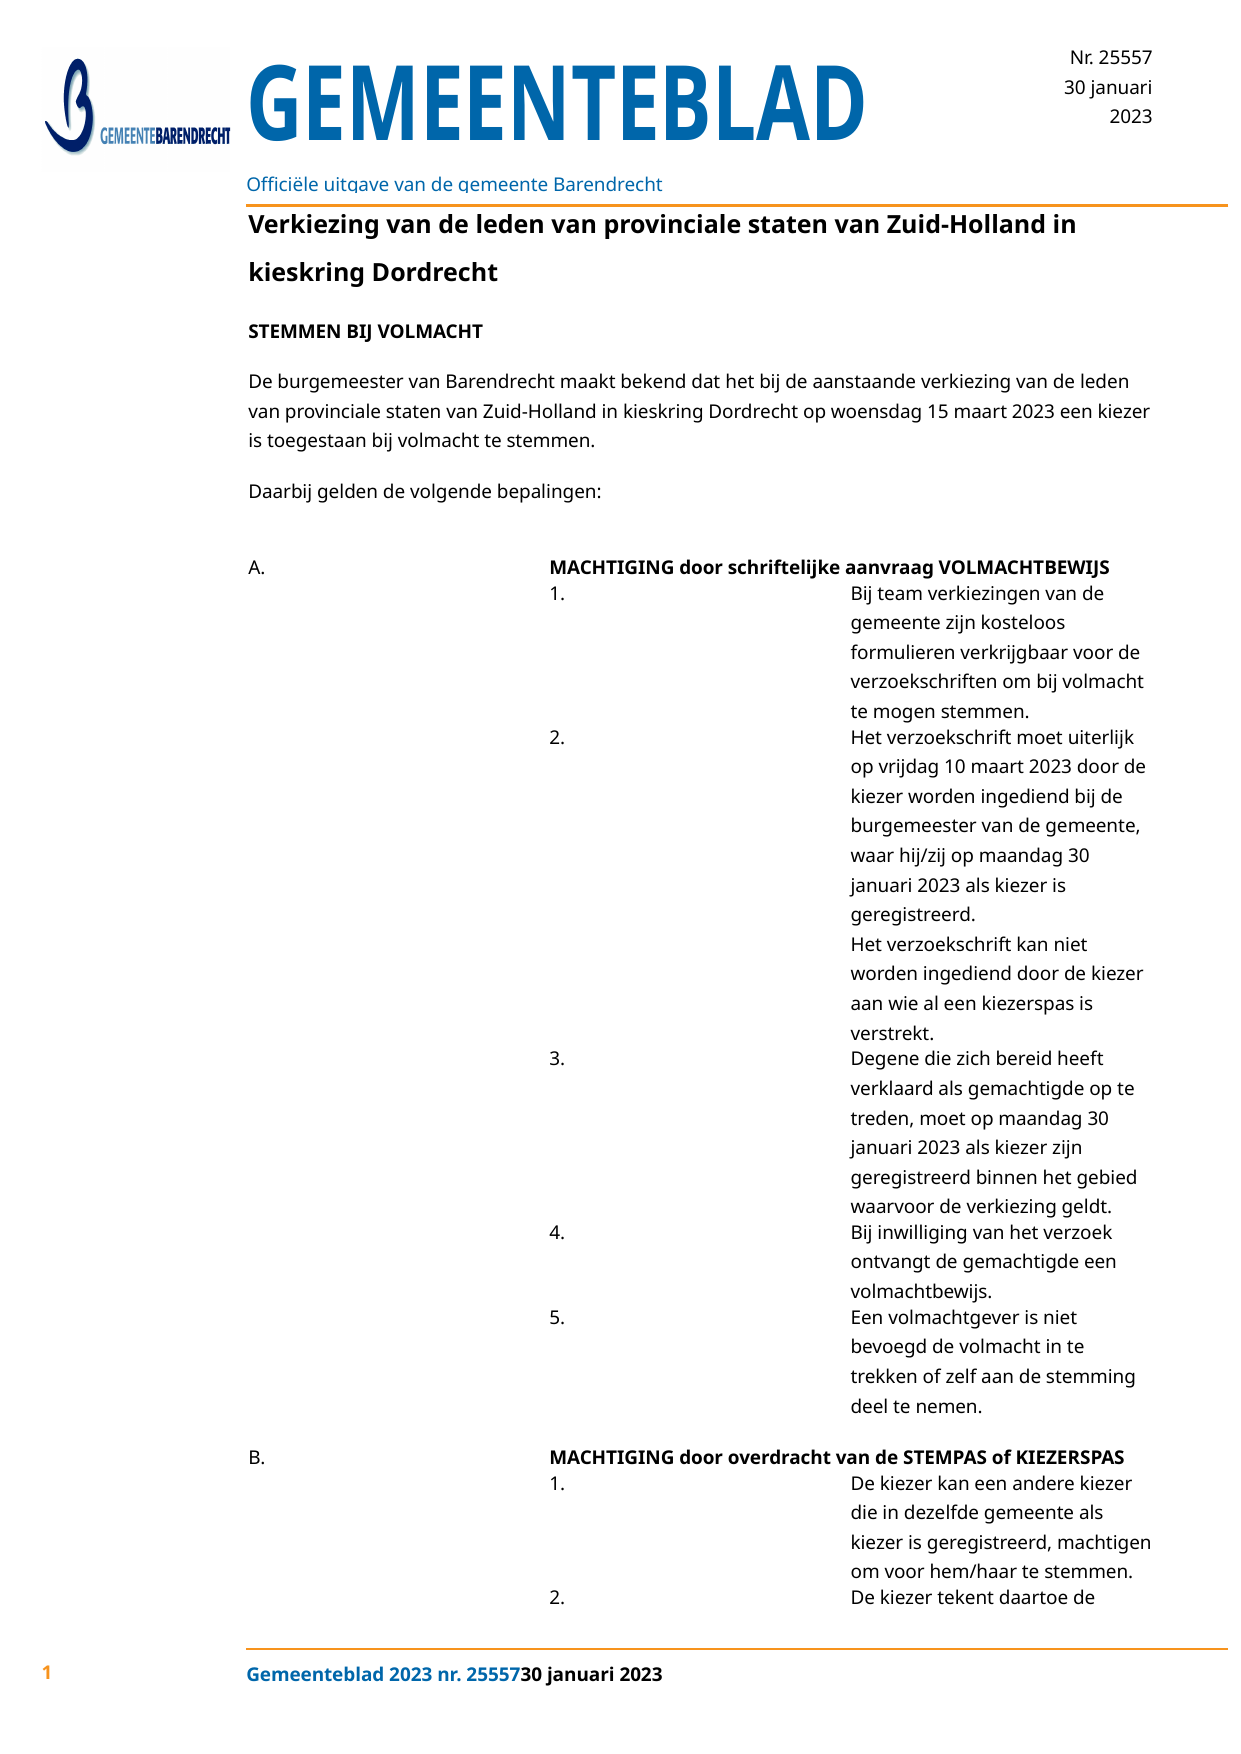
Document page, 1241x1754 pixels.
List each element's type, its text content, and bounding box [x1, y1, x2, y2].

picture [41, 47, 231, 172]
text De burgemeester van Barendrecht maakt bekend dat het bij de aanstaande verkiezing van de leden van provinciale staten van Zuid-Holland in kieskring Dordrecht op woensdag 15 maart 2023 een kiezer is toegestaan bij volmacht te stemmen. [248, 368, 1152, 453]
table_cell A. [248, 554, 549, 580]
table_cell 4. [549, 1219, 850, 1304]
text STEMMEN BIJ VOLMACHT [248, 318, 1152, 344]
table_cell MACHTIGING door overdracht van de STEMPAS of KIEZERSPAS [549, 1444, 1152, 1470]
table_cell De kiezer tekent daartoe de [850, 1585, 1152, 1610]
table_cell De kiezer kan een andere kiezer die in dezelfde gemeente als kiezer is geregistreerd, machtigen om voor hem/haar te stemmen. [850, 1470, 1152, 1584]
table_header [549, 529, 850, 554]
table_cell [248, 724, 549, 1046]
table_cell [248, 1046, 549, 1219]
table_cell Het verzoekschrift moet uiterlijk op vrijdag 10 maart 2023 door de kiezer worden ingediend bij de burgemeester van de gemeente, waar hij/zij op maandag 30 januari 2023 als kiezer is geregistreerd. Het verzoekschrift kan niet worden ingediend door de kiezer aan wie al een kiezerspas is verstrekt. [850, 724, 1152, 1046]
table_cell [248, 1470, 549, 1584]
table_cell Bij team verkiezingen van de gemeente zijn kosteloos formulieren verkrijgbaar voor de verzoekschriften om bij volmacht te mogen stemmen. [850, 580, 1152, 724]
table_cell 2. [549, 724, 850, 1046]
table_cell Een volmachtgever is niet bevoegd de volmacht in te trekken of zelf aan de stemming deel te nemen. [850, 1304, 1152, 1418]
table_cell [248, 1219, 549, 1304]
table_cell 2. [549, 1585, 850, 1610]
table_cell Degene die zich bereid heeft verklaard als gemachtigde op te treden, moet op maandag 30 januari 2023 als kiezer zijn geregistreerd binnen het gebied waarvoor de verkiezing geldt. [850, 1046, 1152, 1219]
table_cell [248, 1304, 549, 1418]
table_cell 3. [549, 1046, 850, 1219]
table_cell B. [248, 1444, 549, 1470]
table_cell MACHTIGING door schriftelijke aanvraag VOLMACHTBEWIJS [549, 554, 1152, 580]
table_header [248, 529, 549, 554]
table_cell 1. [549, 1470, 850, 1584]
text Verkiezing van de leden van provinciale staten van Zuid-Holland in kieskring Dordrecht [248, 207, 1152, 288]
table_cell [248, 1585, 549, 1610]
text Daarbij gelden de volgende bepalingen: [248, 478, 1152, 504]
table_cell 1. [549, 580, 850, 724]
table_cell [248, 580, 549, 724]
table_cell [248, 1419, 1152, 1444]
table_header [850, 529, 1152, 554]
table_cell Bij inwilliging van het verzoek ontvangt de gemachtigde een volmachtbewijs. [850, 1219, 1152, 1304]
table_cell 5. [549, 1304, 850, 1418]
